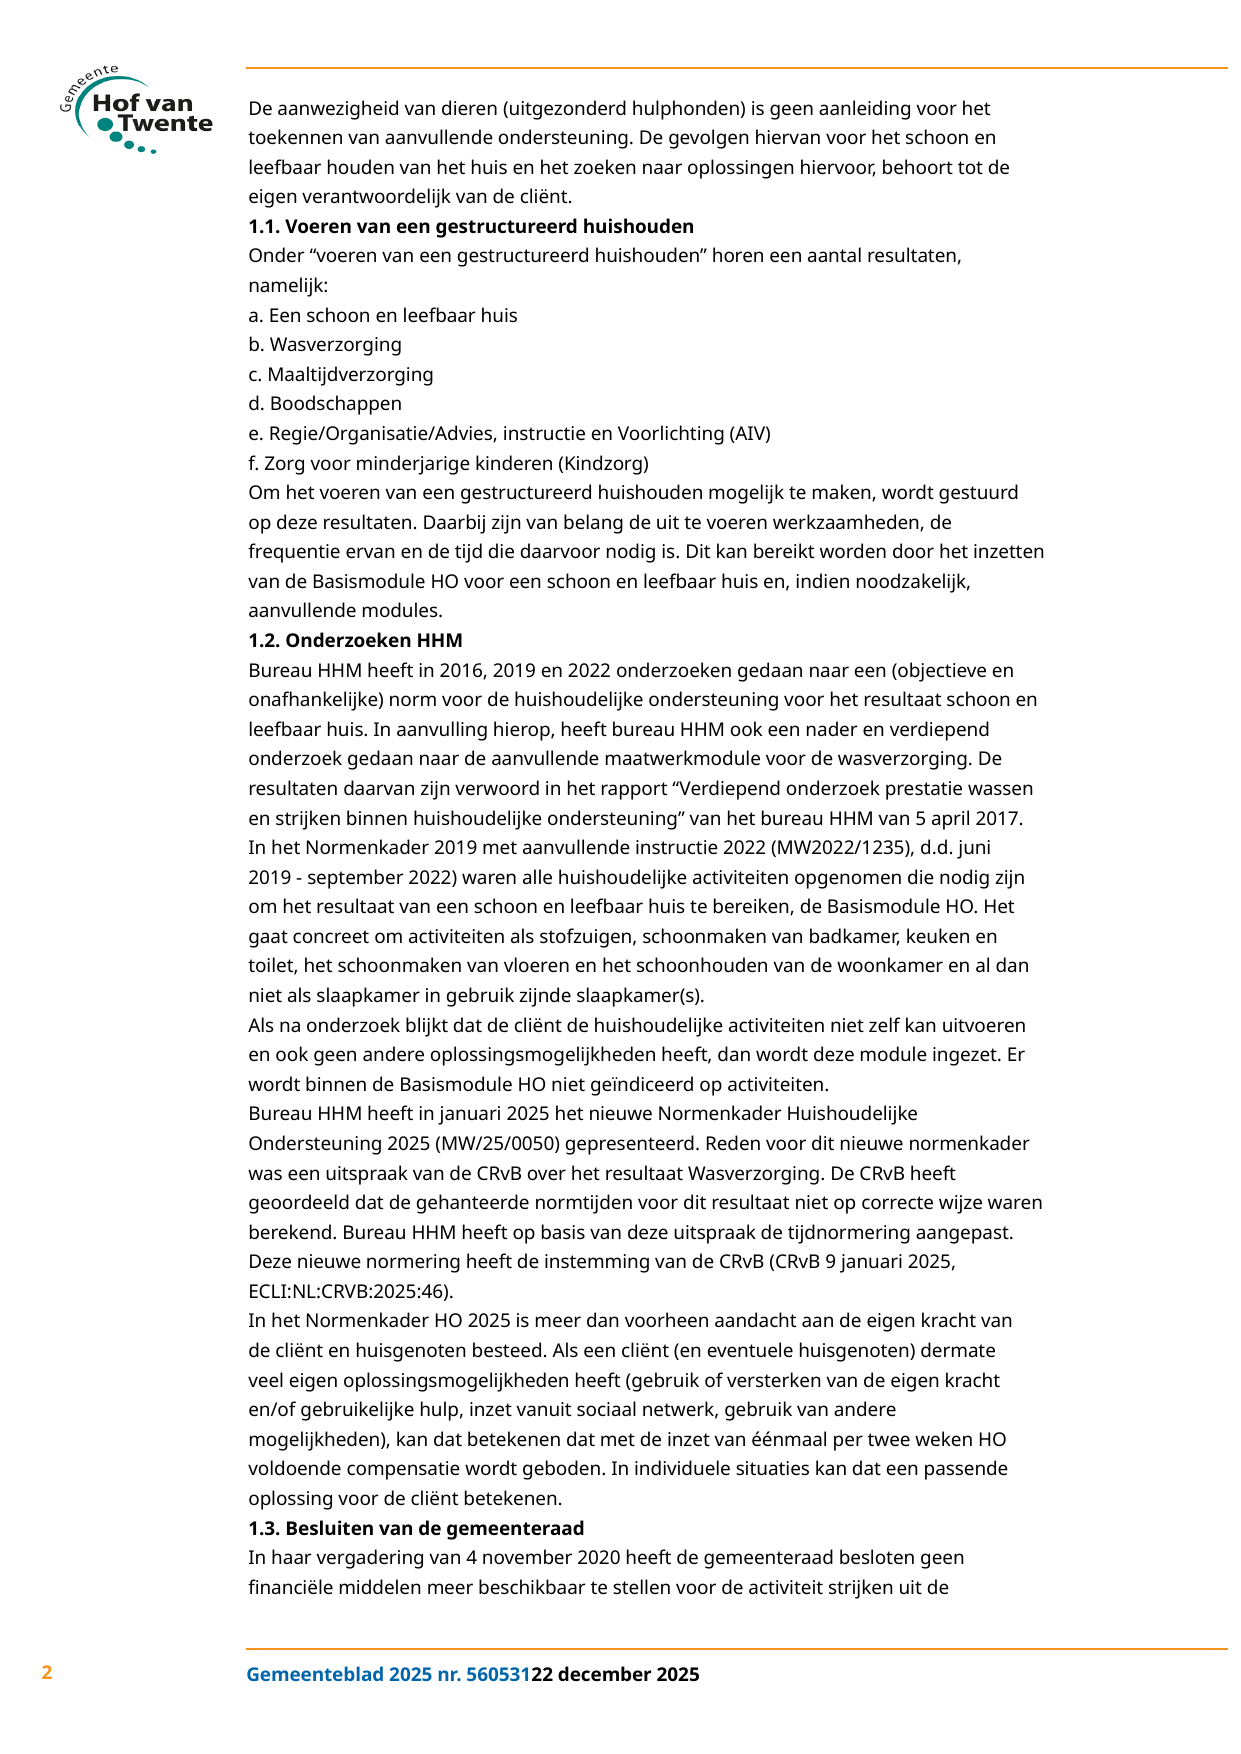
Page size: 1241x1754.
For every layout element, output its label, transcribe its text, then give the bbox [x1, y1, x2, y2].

text om het resultaat van een schoon en leefbaar huis te bereiken, de Basismodule HO. Het [248, 893, 1152, 919]
text leefbaar huis. In aanvulling hierop, heeft bureau HHM ook een nader en verdiepend [248, 716, 1152, 742]
text In het Normenkader HO 2025 is meer dan voorheen aandacht aan de eigen kracht van [248, 1308, 1152, 1333]
text namelijk: [248, 272, 1152, 298]
text voldoende compensatie wordt geboden. In individuele situaties kan dat een passende [248, 1456, 1152, 1481]
text was een uitspraak van de CRvB over het resultaat Wasverzorging. De CRvB heeft [248, 1160, 1152, 1186]
picture [41, 47, 231, 172]
text d. Boodschappen [248, 391, 1152, 416]
text 1.1. Voeren van een gestructureerd huishouden [248, 213, 1152, 239]
text en strijken binnen huishoudelijke ondersteuning” van het bureau HHM van 5 april 2017. [248, 805, 1152, 831]
text gaat concreet om activiteiten als stofzuigen, schoonmaken van badkamer, keuken en [248, 923, 1152, 949]
text financiële middelen meer beschikbaar te stellen voor de activiteit strijken uit de [248, 1574, 1152, 1600]
text Deze nieuwe normering heeft de instemming van de CRvB (CRvB 9 januari 2025, [248, 1248, 1152, 1274]
text en/of gebruikelijke hulp, inzet vanuit sociaal netwerk, gebruik van andere [248, 1396, 1152, 1422]
text niet als slaapkamer in gebruik zijnde slaapkamer(s). [248, 982, 1152, 1008]
text op deze resultaten. Daarbij zijn van belang de uit te voeren werkzaamheden, de [248, 509, 1152, 535]
text eigen verantwoordelijk van de cliënt. [248, 183, 1152, 209]
text Ondersteuning 2025 (MW/25/0050) gepresenteerd. Reden voor dit nieuwe normenkader [248, 1130, 1152, 1156]
text berekend. Bureau HHM heeft op basis van deze uitspraak de tijdnormering aangepast. [248, 1219, 1152, 1245]
text geoordeeld dat de gehanteerde normtijden voor dit resultaat niet op correcte wijze waren [248, 1189, 1152, 1215]
text Bureau HHM heeft in 2016, 2019 en 2022 onderzoeken gedaan naar een (objectieve en [248, 657, 1152, 683]
text frequentie ervan en de tijd die daarvoor nodig is. Dit kan bereikt worden door het inzetten [248, 538, 1152, 564]
text ECLI:NL:CRVB:2025:46). [248, 1278, 1152, 1304]
text toilet, het schoonmaken van vloeren en het schoonhouden van de woonkamer en al dan [248, 953, 1152, 978]
text e. Regie/Organisatie/Advies, instructie en Voorlichting (AIV) [248, 420, 1152, 446]
text de cliënt en huisgenoten besteed. Als een cliënt (en eventuele huisgenoten) dermate [248, 1337, 1152, 1363]
text aanvullende modules. [248, 598, 1152, 623]
text Bureau HHM heeft in januari 2025 het nieuwe Normenkader Huishoudelijke [248, 1101, 1152, 1126]
text 1.3. Besluiten van de gemeenteraad [248, 1515, 1152, 1541]
text en ook geen andere oplossingsmogelijkheden heeft, dan wordt deze module ingezet. Er [248, 1041, 1152, 1067]
text onderzoek gedaan naar de aanvullende maatwerkmodule voor de wasverzorging. De [248, 746, 1152, 771]
text In het Normenkader 2019 met aanvullende instructie 2022 (MW2022/1235), d.d. juni [248, 834, 1152, 860]
text Om het voeren van een gestructureerd huishouden mogelijk te maken, wordt gestuurd [248, 479, 1152, 505]
text b. Wasverzorging [248, 331, 1152, 357]
text a. Een schoon en leefbaar huis [248, 302, 1152, 328]
text Onder “voeren van een gestructureerd huishouden” horen een aantal resultaten, [248, 243, 1152, 268]
text 2019 - september 2022) waren alle huishoudelijke activiteiten opgenomen die nodig zijn [248, 864, 1152, 890]
text In haar vergadering van 4 november 2020 heeft de gemeenteraad besloten geen [248, 1544, 1152, 1570]
text oplossing voor de cliënt betekenen. [248, 1485, 1152, 1511]
text c. Maaltijdverzorging [248, 361, 1152, 387]
text wordt binnen de Basismodule HO niet geïndiceerd op activiteiten. [248, 1071, 1152, 1097]
text resultaten daarvan zijn verwoord in het rapport “Verdiepend onderzoek prestatie wassen [248, 775, 1152, 801]
text veel eigen oplossingsmogelijkheden heeft (gebruik of versterken van de eigen kracht [248, 1367, 1152, 1393]
text f. Zorg voor minderjarige kinderen (Kindzorg) [248, 450, 1152, 476]
text 1.2. Onderzoeken HHM [248, 627, 1152, 653]
text De aanwezigheid van dieren (uitgezonderd hulphonden) is geen aanleiding voor het [248, 95, 1152, 121]
text Als na onderzoek blijkt dat de cliënt de huishoudelijke activiteiten niet zelf kan uitvoeren [248, 1012, 1152, 1038]
text mogelijkheden), kan dat betekenen dat met de inzet van éénmaal per twee weken HO [248, 1426, 1152, 1452]
text onafhankelijke) norm voor de huishoudelijke ondersteuning voor het resultaat schoon en [248, 686, 1152, 712]
text van de Basismodule HO voor een schoon en leefbaar huis en, indien noodzakelijk, [248, 568, 1152, 594]
text toekennen van aanvullende ondersteuning. De gevolgen hiervan voor het schoon en [248, 124, 1152, 150]
text leefbaar houden van het huis en het zoeken naar oplossingen hiervoor, behoort tot de [248, 154, 1152, 180]
